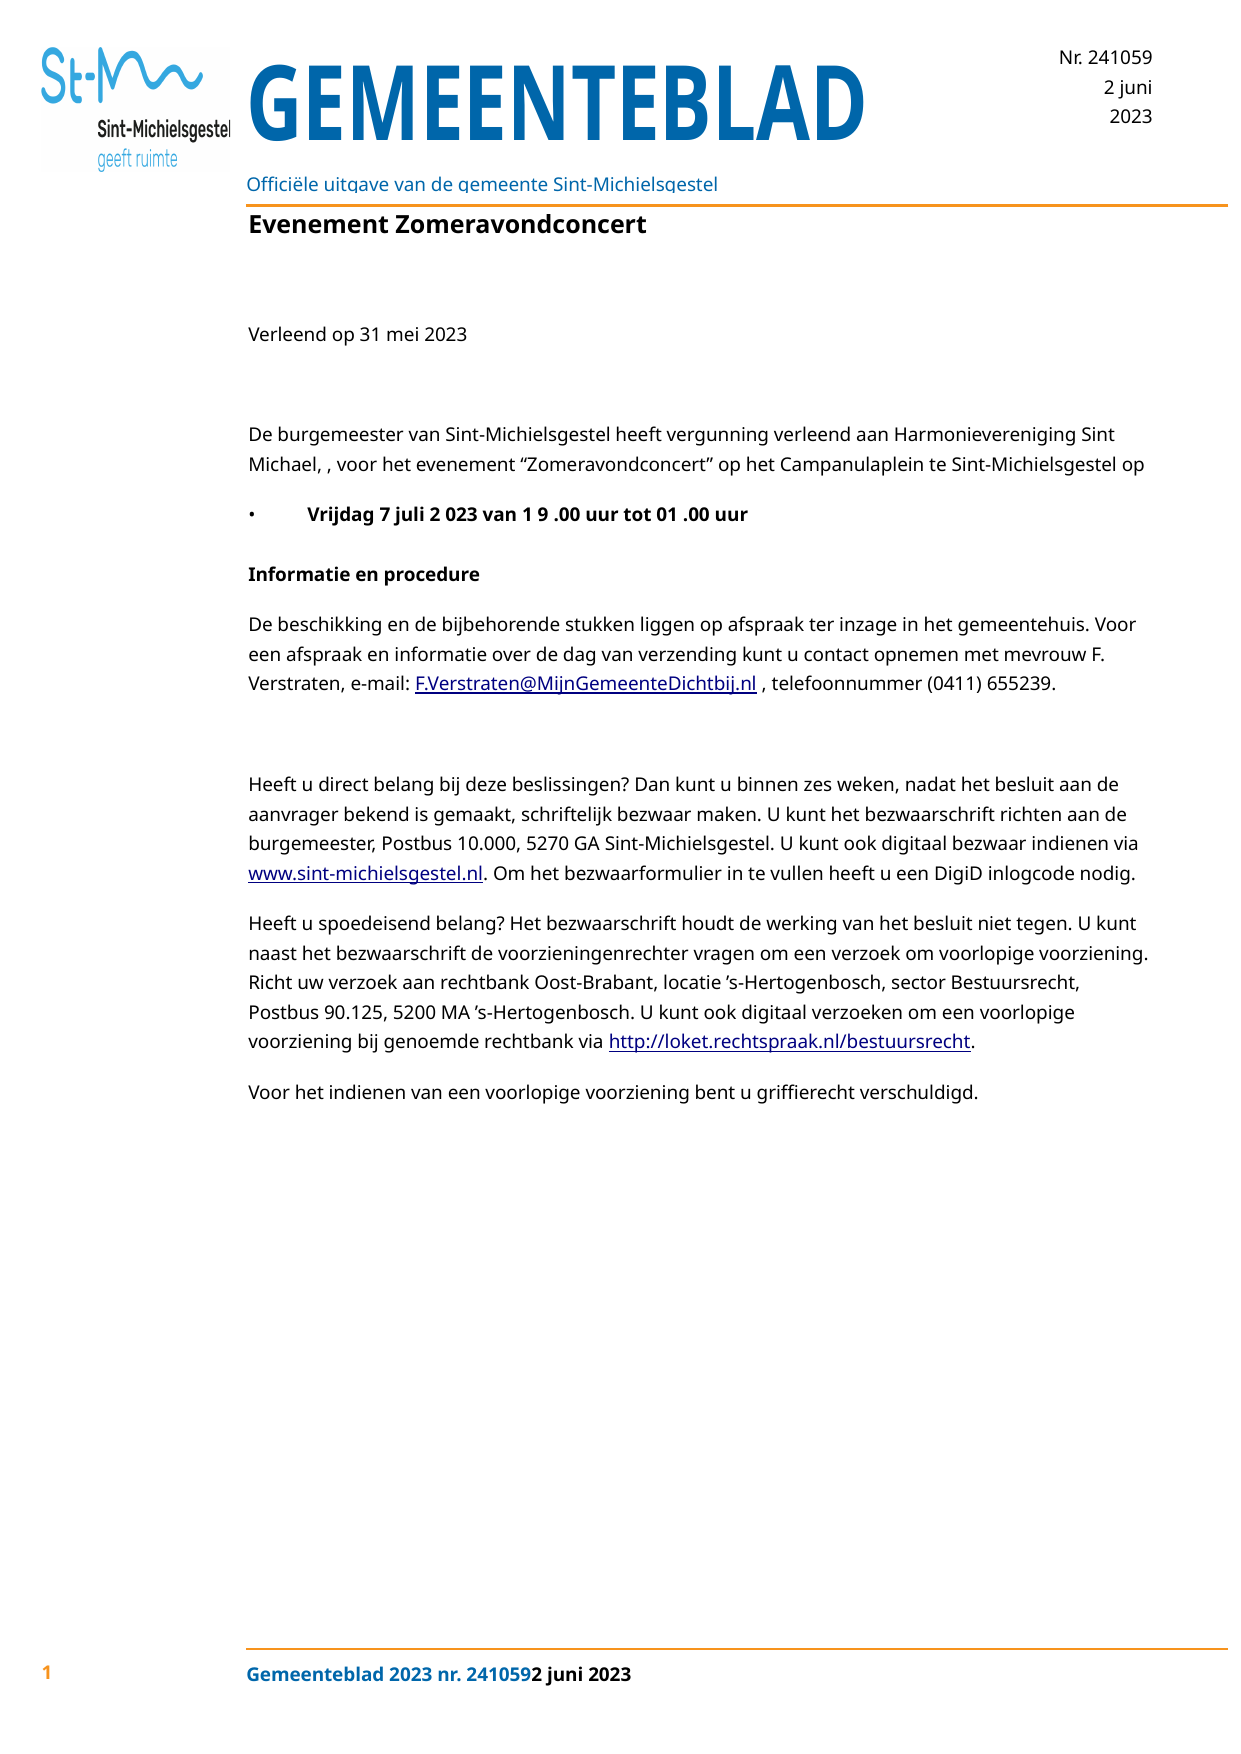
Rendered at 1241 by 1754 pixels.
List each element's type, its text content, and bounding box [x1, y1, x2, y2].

text Heeft u spoedeisend belang? Het bezwaarschrift houdt de werking van het besluit niet tegen. U kunt naast het bezwaarschrift de voorzieningenrechter vragen om een verzoek om voorlopige voorziening. Richt uw verzoek aan rechtbank Oost-Brabant, locatie ’s-Hertogenbosch, sector Bestuursrecht, Postbus 90.125, 5200 MA ’s-Hertogenbosch. U kunt ook digitaal verzoeken om een voorlopige voorziening bij genoemde rechtbank via http://loket.rechtspraak.nl/bestuursrecht. [248, 910, 1152, 1054]
text Informatie en procedure [248, 561, 1152, 586]
text Heeft u direct belang bij deze beslissingen? Dan kunt u binnen zes weken, nadat het besluit aan de aanvrager bekend is gemaakt, schriftelijk bezwaar maken. U kunt het bezwaarschrift richten aan de burgemeester, Postbus 10.000, 5270 GA Sint-Michielsgestel. U kunt ook digitaal bezwaar indienen via www.sint-michielsgestel.nl. Om het bezwaarformulier in te vullen heeft u een DigiD inlogcode nodig. [248, 771, 1152, 886]
text Voor het indienen van een voorlopige voorziening bent u griffierecht verschuldigd. [248, 1079, 1152, 1105]
list Vrijdag 7 juli 2 023 van 1 9 .00 uur tot 01 .00 uur [248, 502, 1152, 527]
text Verleend op 31 mei 2023 [248, 321, 1152, 346]
text De beschikking en de bijbehorende stukken liggen op afspraak ter inzage in het gemeentehuis. Voor een afspraak en informatie over de dag van verzending kunt u contact opnemen met mevrouw F. Verstraten, e-mail: F.Verstraten@MijnGemeenteDichtbij.nl , telefoonnummer (0411) 655239. [248, 611, 1152, 696]
text Evenement Zomeravondconcert [248, 207, 1152, 241]
text De burgemeester van Sint-Michielsgestel heeft vergunning verleend aan Harmonievereniging Sint Michael, , voor het evenement “Zomeravondconcert” op het Campanulaplein te Sint-Michielsgestel op [248, 422, 1152, 477]
picture [41, 47, 231, 172]
